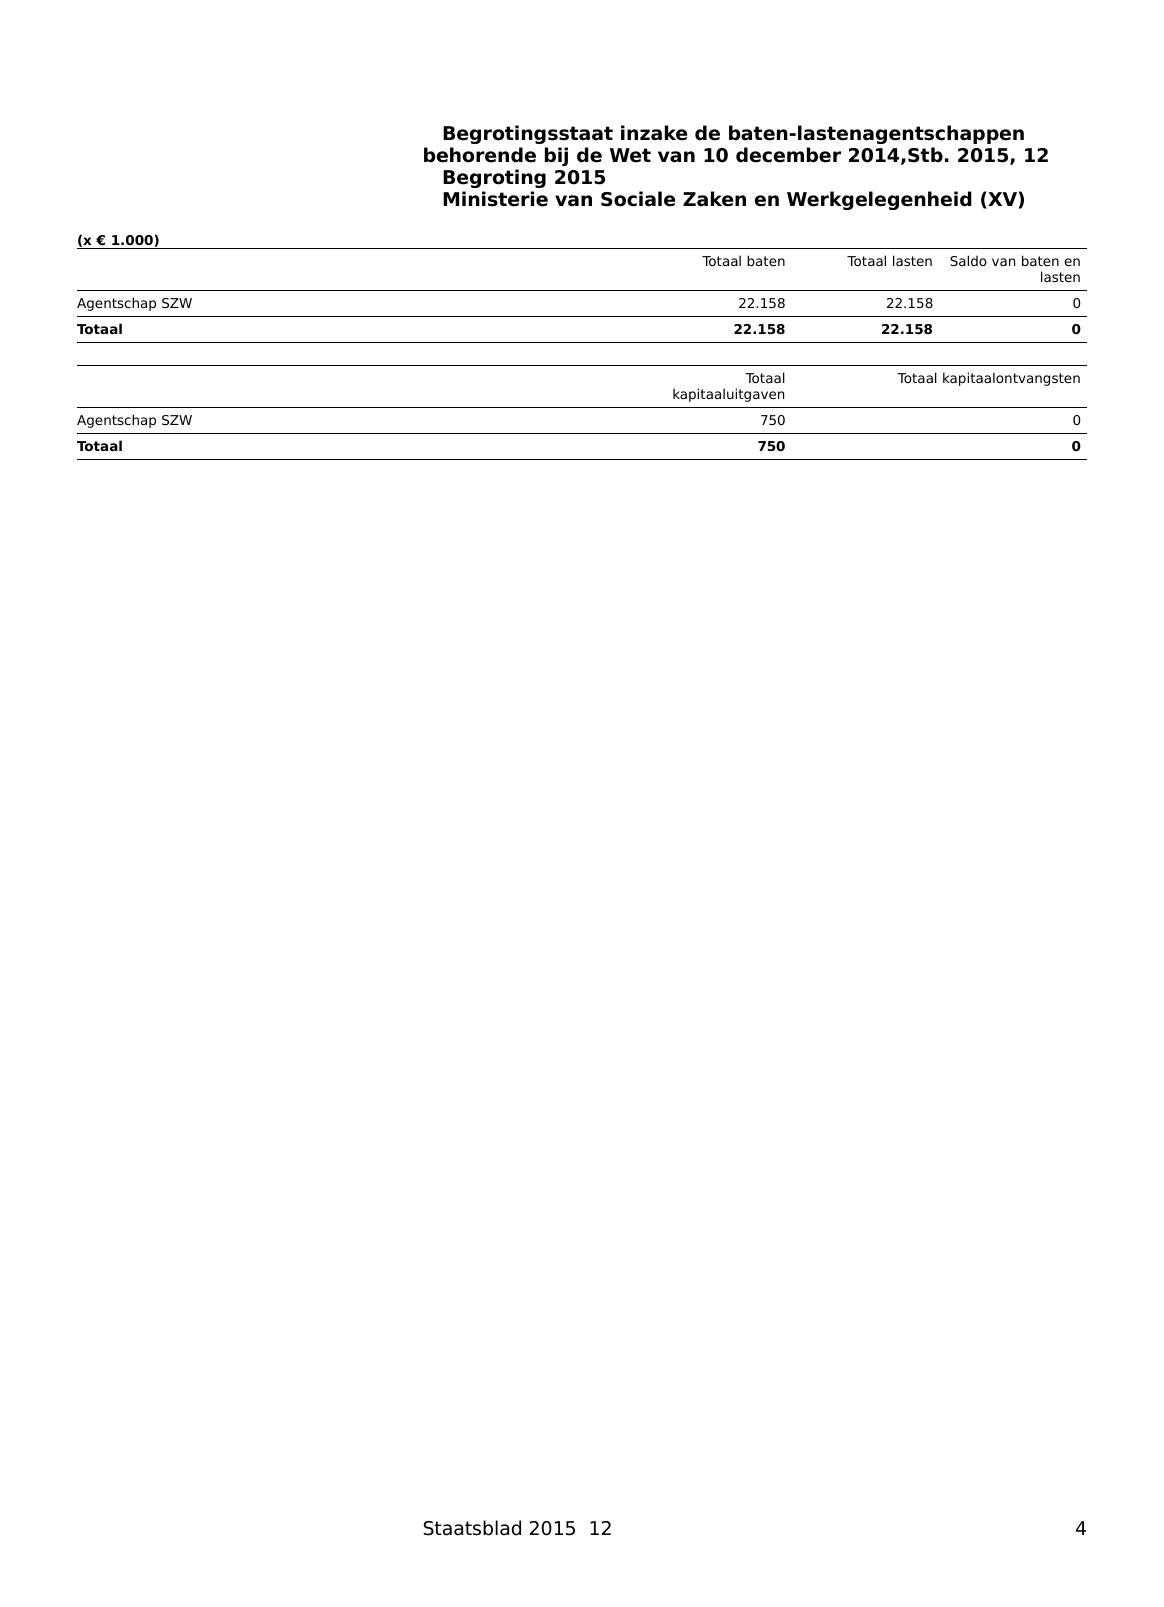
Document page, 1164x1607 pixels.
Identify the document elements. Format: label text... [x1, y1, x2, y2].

table_cell 0 [791, 408, 1087, 433]
table_cell 0 [939, 291, 1087, 316]
table_header (x € 1.000) [77, 233, 1087, 248]
table_cell 0 [791, 434, 1087, 459]
text Begroting 2015 [422, 167, 1087, 188]
text Begrotingsstaat inzake de baten-lastenagentschappen behorende bij de Wet van 10 december 2014,Stb. 2015, 12 [422, 123, 1087, 167]
table_cell 22.158 [644, 291, 791, 316]
table_cell [77, 249, 644, 290]
table_cell 22.158 [791, 291, 939, 316]
table_header Totaal kapitaalontvangsten [791, 366, 1087, 407]
table_header [77, 366, 644, 407]
table_cell Totaal lasten [791, 249, 939, 290]
table_cell Saldo van baten en lasten [939, 249, 1087, 290]
table_cell 0 [939, 317, 1087, 342]
table_cell 22.158 [791, 317, 939, 342]
table_cell Agentschap SZW [77, 408, 644, 433]
table_cell Totaal baten [644, 249, 791, 290]
table_cell 22.158 [644, 317, 791, 342]
text Ministerie van Sociale Zaken en Werkgelegenheid (XV) [422, 188, 1087, 211]
table_cell Totaal [77, 434, 644, 459]
table_cell 750 [644, 434, 791, 459]
table_cell Agentschap SZW [77, 291, 644, 316]
table_header Totaal kapitaaluitgaven [644, 366, 791, 407]
table_cell Totaal [77, 317, 644, 342]
table_cell 750 [644, 408, 791, 433]
